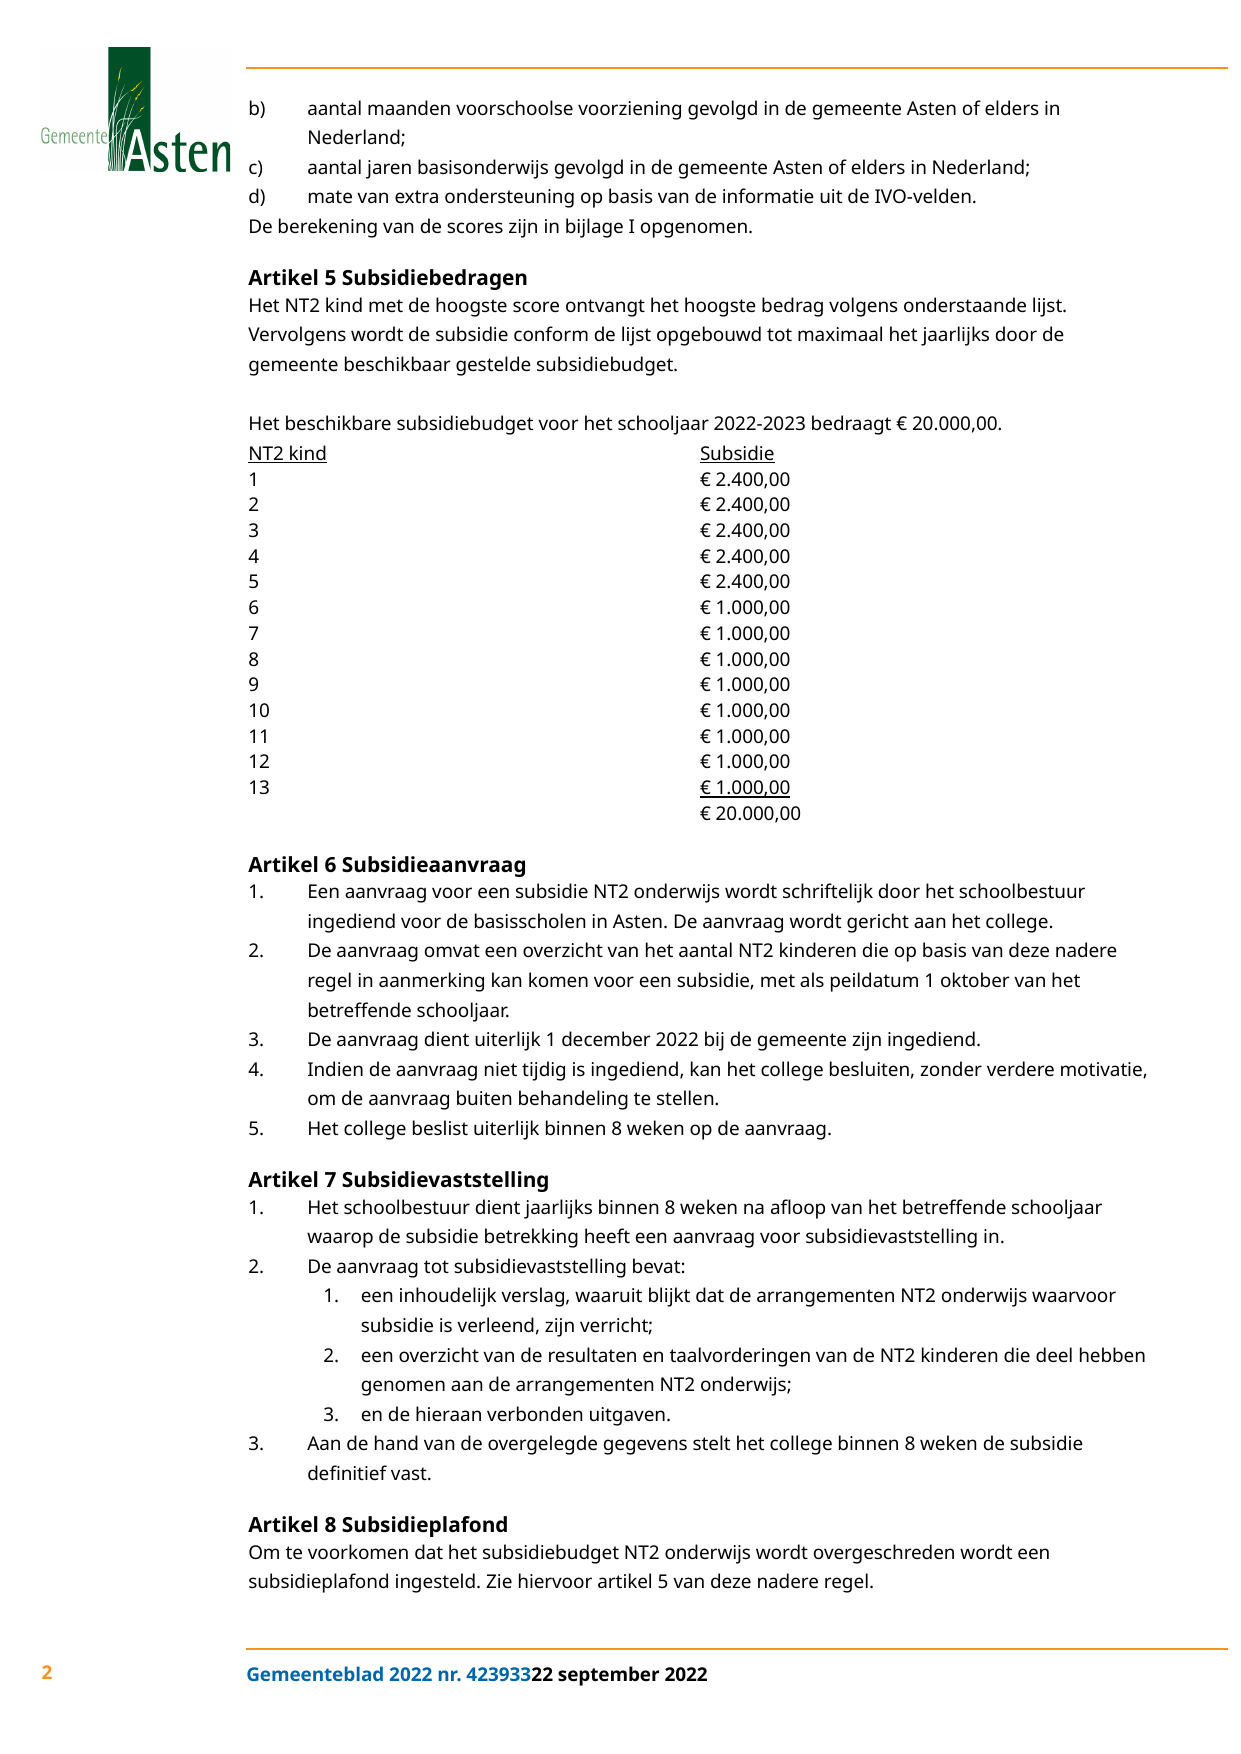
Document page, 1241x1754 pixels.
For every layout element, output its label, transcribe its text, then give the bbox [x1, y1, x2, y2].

table_cell € 2.400,00 [700, 466, 1152, 491]
text De berekening van de scores zijn in bijlage I opgenomen. [248, 213, 1152, 239]
list Aan de hand van de overgelegde gegevens stelt het college binnen 8 weken de subsidie definitief vast. [248, 1431, 1152, 1486]
text Artikel 6 Subsidieaanvraag [248, 850, 1152, 878]
table_cell € 1.000,00 [700, 594, 1152, 620]
table_header Subsidie [700, 440, 1152, 466]
table_cell 2 [248, 491, 700, 517]
table_cell € 1.000,00 [700, 672, 1152, 697]
list De aanvraag dient uiterlijk 1 december 2022 bij de gemeente zijn ingediend. [248, 1026, 1152, 1052]
table_cell € 1.000,00 [700, 697, 1152, 723]
table_cell 5 [248, 569, 700, 594]
table_cell [248, 800, 700, 826]
table_cell € 1.000,00 [700, 749, 1152, 774]
table_cell 1 [248, 466, 700, 491]
table_cell 3 [248, 517, 700, 543]
text Artikel 7 Subsidievaststelling [248, 1166, 1152, 1194]
table_cell 11 [248, 723, 700, 749]
table_cell 12 [248, 749, 700, 774]
table_cell € 2.400,00 [700, 491, 1152, 517]
table_cell € 1.000,00 [700, 775, 1152, 800]
list De aanvraag omvat een overzicht van het aantal NT2 kinderen die op basis van deze nadere regel in aanmerking kan komen voor een subsidie, met als peildatum 1 oktober van het betreffende schooljaar. [248, 938, 1152, 1022]
list en de hieraan verbonden uitgaven. [323, 1401, 1152, 1427]
list Indien de aanvraag niet tijdig is ingediend, kan het college besluiten, zonder verdere motivatie, om de aanvraag buiten behandeling te stellen. [248, 1056, 1152, 1111]
table_cell 4 [248, 543, 700, 569]
list een inhoudelijk verslag, waaruit blijkt dat de arrangementen NT2 onderwijs waarvoor subsidie is verleend, zijn verricht; [323, 1283, 1152, 1338]
text Het beschikbare subsidiebudget voor het schooljaar 2022-2023 bedraagt € 20.000,00. [248, 410, 1152, 436]
text Om te voorkomen dat het subsidiebudget NT2 onderwijs wordt overgeschreden wordt een subsidieplafond ingesteld. Zie hiervoor artikel 5 van deze nadere regel. [248, 1539, 1152, 1594]
list aantal jaren basisonderwijs gevolgd in de gemeente Asten of elders in Nederland; [248, 154, 1152, 180]
table_cell 6 [248, 594, 700, 620]
text Het NT2 kind met de hoogste score ontvangt het hoogste bedrag volgens onderstaande lijst. Vervolgens wordt de subsidie conform de lijst opgebouwd tot maximaal het jaarlijks door de gemeente beschikbaar gestelde subsidiebudget. [248, 292, 1152, 377]
list mate van extra ondersteuning op basis van de informatie uit de IVO-velden. [248, 183, 1152, 209]
table_header NT2 kind [248, 440, 700, 466]
list een overzicht van de resultaten en taalvorderingen van de NT2 kinderen die deel hebben genomen aan de arrangementen NT2 onderwijs; [323, 1342, 1152, 1397]
table_cell € 1.000,00 [700, 646, 1152, 672]
table_cell € 2.400,00 [700, 543, 1152, 569]
table_cell 10 [248, 697, 700, 723]
table_cell € 2.400,00 [700, 517, 1152, 543]
list Een aanvraag voor een subsidie NT2 onderwijs wordt schriftelijk door het schoolbestuur ingediend voor de basisscholen in Asten. De aanvraag wordt gericht aan het college. [248, 878, 1152, 934]
table_cell 13 [248, 775, 700, 800]
text Artikel 8 Subsidieplafond [248, 1511, 1152, 1539]
table_cell € 20.000,00 [700, 800, 1152, 826]
list Het schoolbestuur dient jaarlijks binnen 8 weken na afloop van het betreffende schooljaar waarop de subsidie betrekking heeft een aanvraag voor subsidievaststelling in. [248, 1194, 1152, 1249]
picture [41, 47, 231, 172]
list De aanvraag tot subsidievaststelling bevat: [248, 1253, 1152, 1279]
list Het college beslist uiterlijk binnen 8 weken op de aanvraag. [248, 1115, 1152, 1141]
table_cell € 1.000,00 [700, 723, 1152, 749]
table_cell € 1.000,00 [700, 620, 1152, 646]
table_cell € 2.400,00 [700, 569, 1152, 594]
text Artikel 5 Subsidiebedragen [248, 263, 1152, 292]
table_cell 7 [248, 620, 700, 646]
table_cell 8 [248, 646, 700, 672]
list aantal maanden voorschoolse voorziening gevolgd in de gemeente Asten of elders in Nederland; [248, 95, 1152, 150]
table_cell 9 [248, 672, 700, 697]
